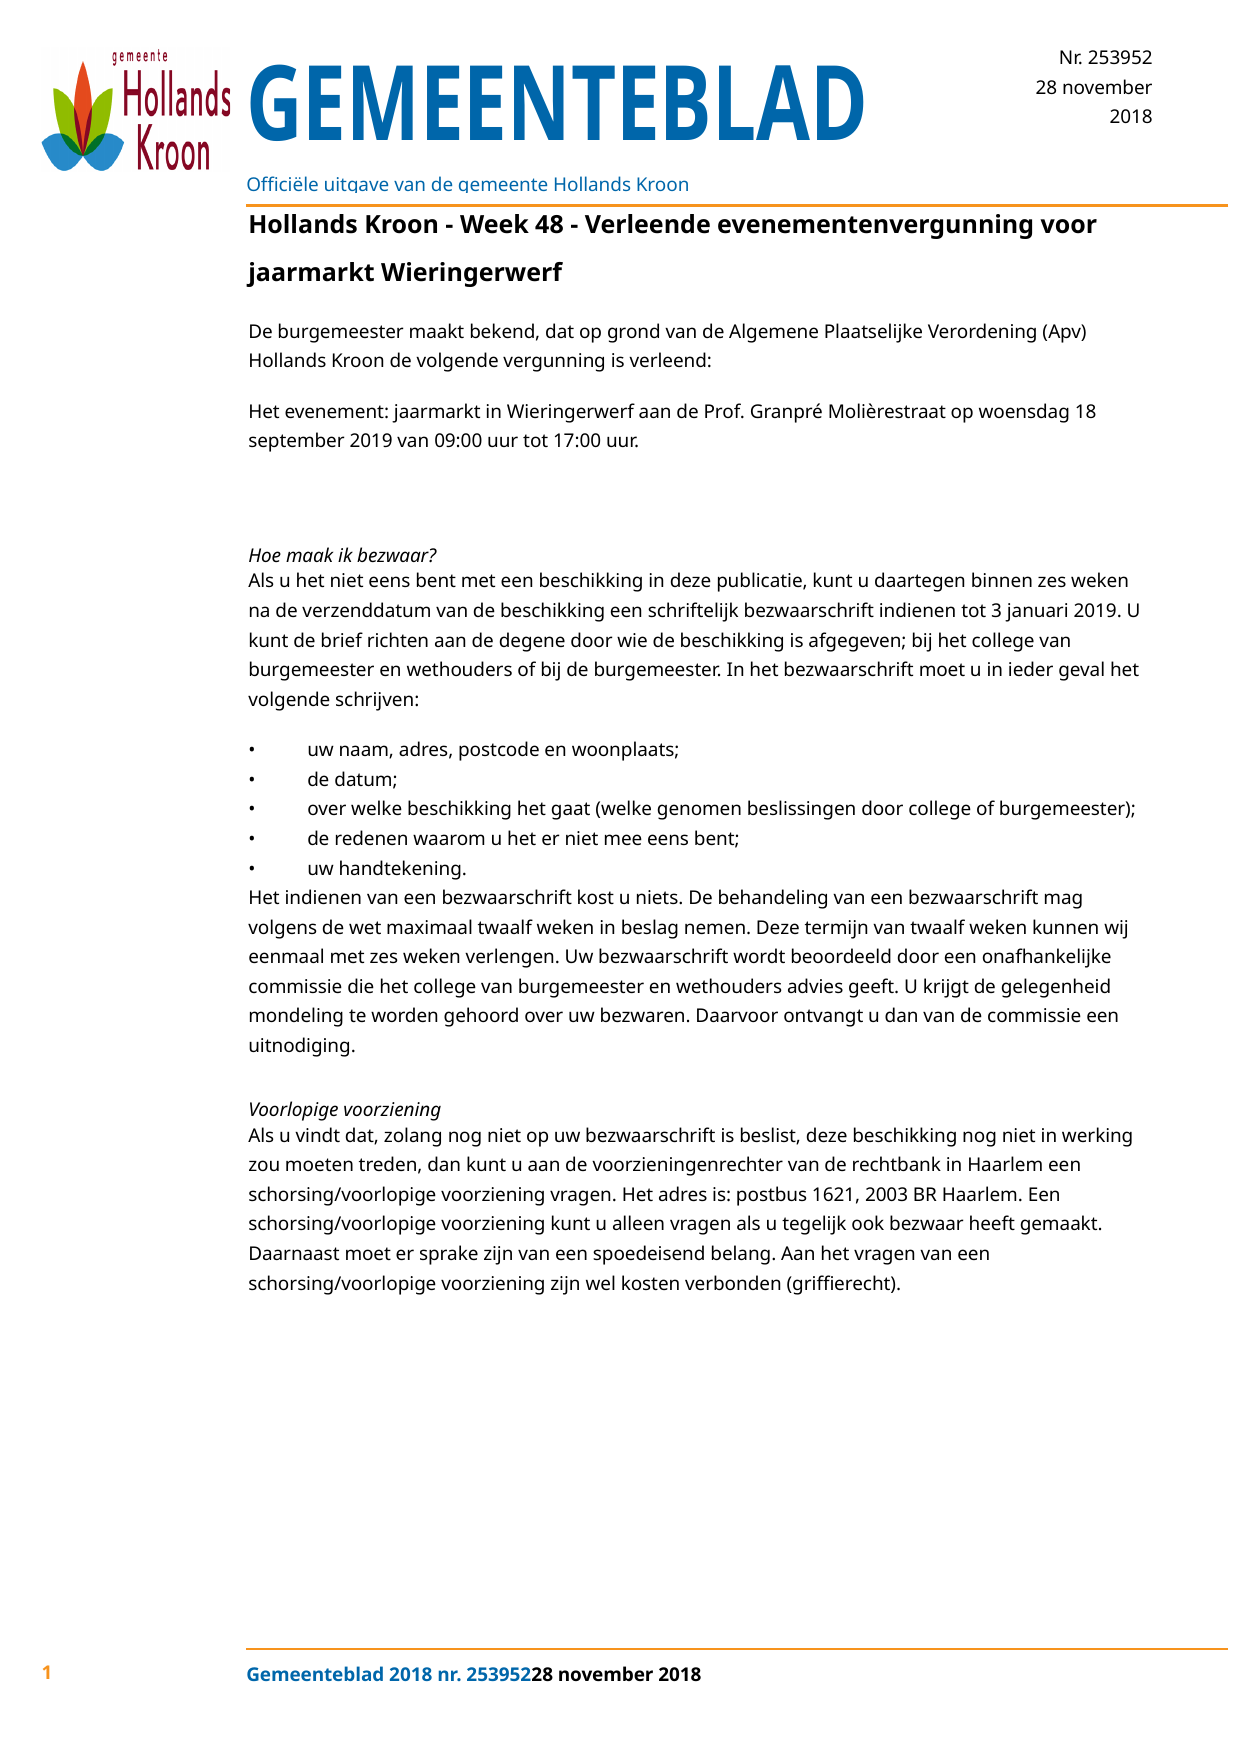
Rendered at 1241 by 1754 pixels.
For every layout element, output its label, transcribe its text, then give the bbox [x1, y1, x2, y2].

list de redenen waarom u het er niet mee eens bent; [248, 825, 1152, 851]
picture [41, 47, 231, 172]
list uw naam, adres, postcode en woonplaats; [248, 736, 1152, 762]
text De burgemeester maakt bekend, dat op grond van de Algemene Plaatselijke Verordening (Apv) Hollands Kroon de volgende vergunning is verleend: [248, 318, 1152, 373]
list uw handtekening. [248, 855, 1152, 880]
list over welke beschikking het gaat (welke genomen beslissingen door college of burgemeester); [248, 796, 1152, 821]
text Hoe maak ik bezwaar? [248, 542, 1152, 568]
text Voorlopige voorziening [248, 1096, 1152, 1122]
text Hollands Kroon - Week 48 - Verleende evenementenvergunning voor jaarmarkt Wieringerwerf [248, 207, 1152, 288]
list de datum; [248, 766, 1152, 792]
text Als u het niet eens bent met een beschikking in deze publicatie, kunt u daartegen binnen zes weken na de verzenddatum van de beschikking een schriftelijk bezwaarschrift indienen tot 3 januari 2019. U kunt de brief richten aan de degene door wie de beschikking is afgegeven; bij het college van burgemeester en wethouders of bij de burgemeester. In het bezwaarschrift moet u in ieder geval het volgende schrijven: [248, 568, 1152, 712]
text Als u vindt dat, zolang nog niet op uw bezwaarschrift is beslist, deze beschikking nog niet in werking zou moeten treden, dan kunt u aan de voorzieningenrechter van de rechtbank in Haarlem een schorsing/voorlopige voorziening vragen. Het adres is: postbus 1621, 2003 BR Haarlem. Een schorsing/voorlopige voorziening kunt u alleen vragen als u tegelijk ook bezwaar heeft gemaakt. Daarnaast moet er sprake zijn van een spoedeisend belang. Aan het vragen van een schorsing/voorlopige voorziening zijn wel kosten verbonden (griffierecht). [248, 1122, 1152, 1296]
text Het evenement: jaarmarkt in Wieringerwerf aan de Prof. Granpré Molièrestraat op woensdag 18 september 2019 van 09:00 uur tot 17:00 uur. [248, 398, 1152, 453]
text Het indienen van een bezwaarschrift kost u niets. De behandeling van een bezwaarschrift mag volgens de wet maximaal twaalf weken in beslag nemen. Deze termijn van twaalf weken kunnen wij eenmaal met zes weken verlengen. Uw bezwaarschrift wordt beoordeeld door een onafhankelijke commissie die het college van burgemeester en wethouders advies geeft. U krijgt de gelegenheid mondeling te worden gehoord over uw bezwaren. Daarvoor ontvangt u dan van de commissie een uitnodiging. [248, 884, 1152, 1058]
